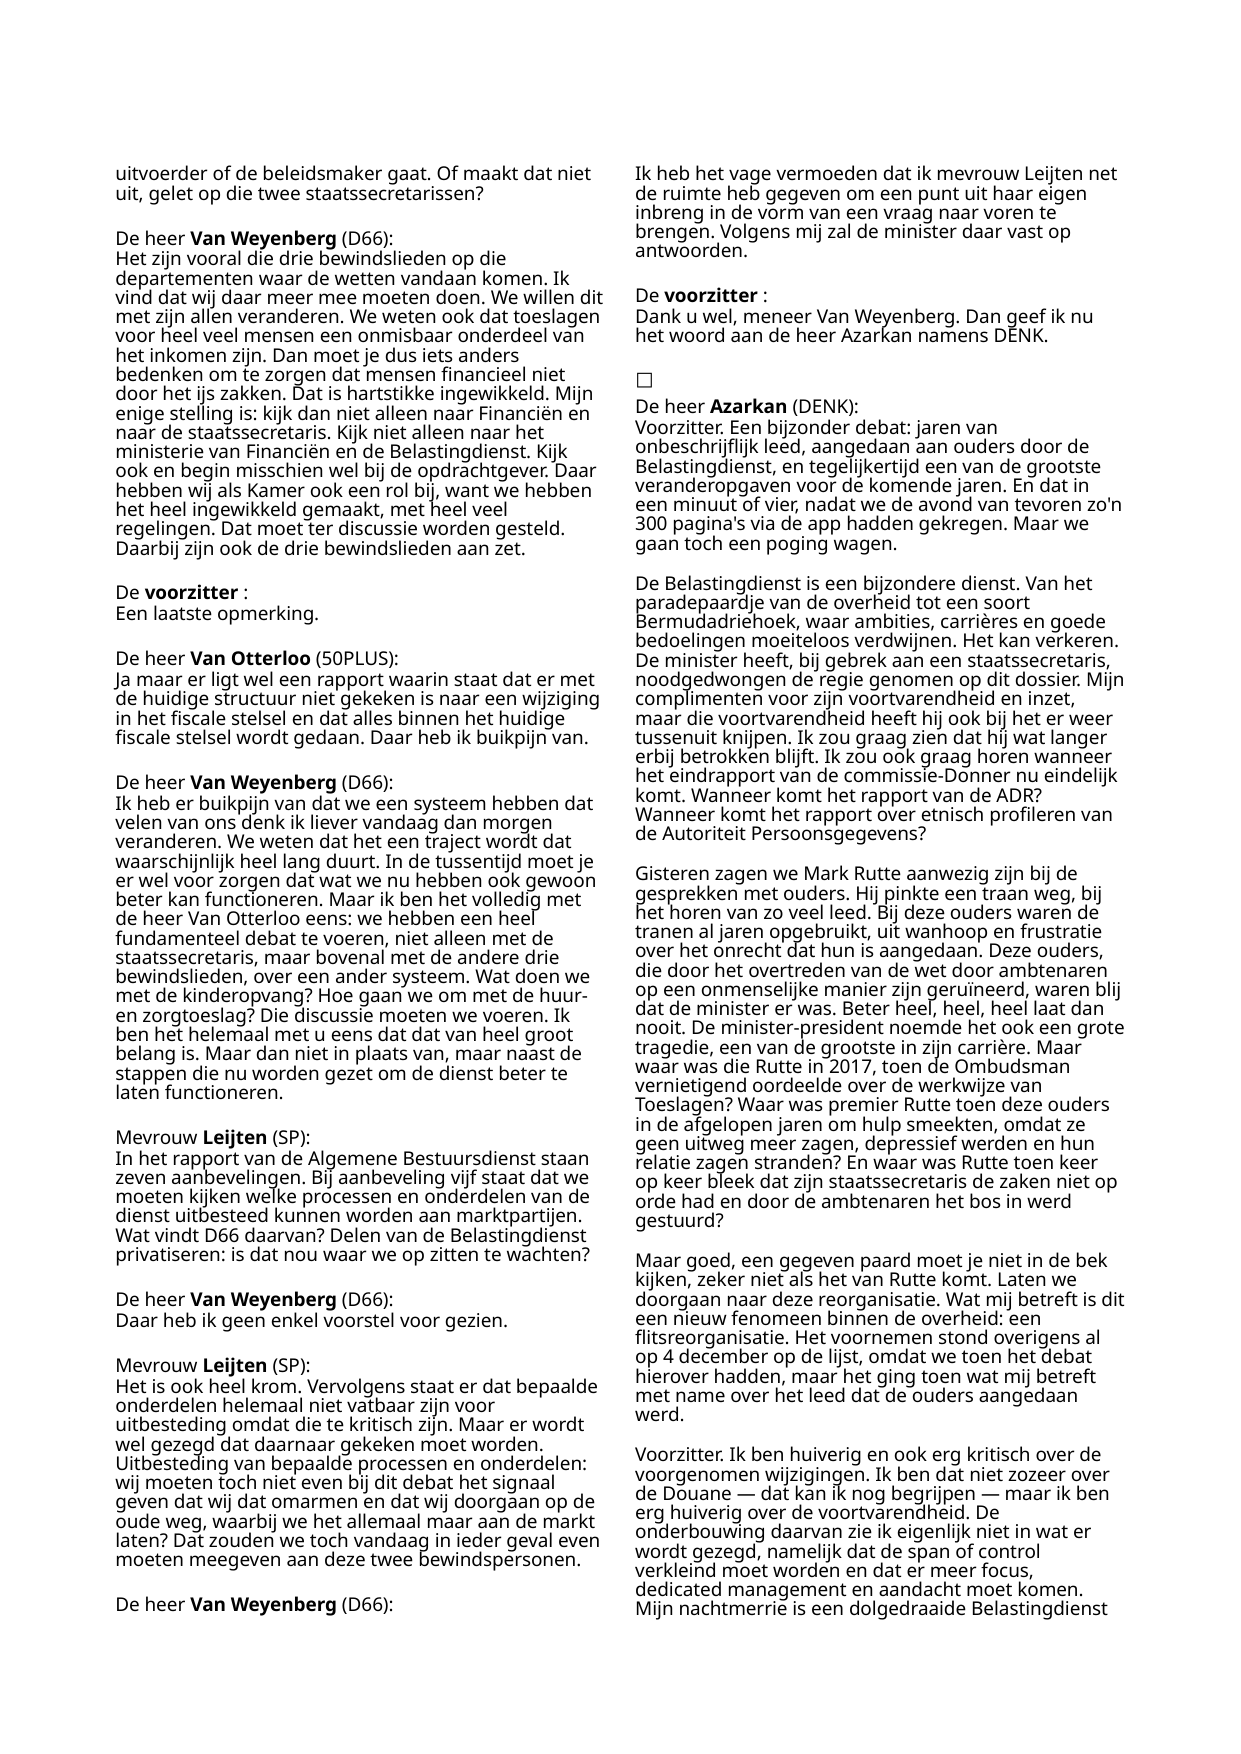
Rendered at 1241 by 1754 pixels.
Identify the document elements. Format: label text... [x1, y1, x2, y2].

text Mevrouw Leijten (SP): [115, 1124, 605, 1150]
text Dank u wel, meneer Van Weyenberg. Dan geef ik nu het woord aan de heer Azarkan namens DENK. [635, 308, 1125, 347]
text Ik heb het vage vermoeden dat ik mevrouw Leijten net de ruimte heb gegeven om een punt uit haar eigen inbreng in de vorm van een vraag naar voren te brengen. Volgens mij zal de minister daar vast op antwoorden. [635, 165, 1125, 262]
text uitvoerder of de beleidsmaker gaat. Of maakt dat niet uit, gelet op die twee staatssecretarissen? [115, 165, 605, 204]
text De heer Van Otterloo (50PLUS): [115, 645, 605, 671]
text De voorzitter : [635, 282, 1125, 308]
text Ik heb er buikpijn van dat we een systeem hebben dat velen van ons denk ik liever vandaag dan morgen veranderen. We weten dat het een traject wordt dat waarschijnlijk heel lang duurt. In de tussentijd moet je er wel voor zorgen dat wat we nu hebben ook gewoon beter kan functioneren. Maar ik ben het volledig met de heer Van Otterloo eens: we hebben een heel fundamenteel debat te voeren, niet alleen met de staatssecretaris, maar bovenal met de andere drie bewindslieden, over een ander systeem. Wat doen we met de kinderopvang? Hoe gaan we om met de huur- en zorgtoeslag? Die discussie moeten we voeren. Ik ben het helemaal met u eens dat dat van heel groot belang is. Maar dan niet in plaats van, maar naast de stappen die nu worden gezet om de dienst beter te laten functioneren. [115, 795, 605, 1103]
text ⬜ [635, 368, 1125, 393]
text De heer Van Weyenberg (D66): [115, 769, 605, 795]
text Het zijn vooral die drie bewindslieden op die departementen waar de wetten vandaan komen. Ik vind dat wij daar meer mee moeten doen. We willen dit met zijn allen veranderen. We weten ook dat toeslagen voor heel veel mensen een onmisbaar onderdeel van het inkomen zijn. Dan moet je dus iets anders bedenken om te zorgen dat mensen financieel niet door het ijs zakken. Dat is hartstikke ingewikkeld. Mijn enige stelling is: kijk dan niet alleen naar Financiën en naar de staatssecretaris. Kijk niet alleen naar het ministerie van Financiën en de Belastingdienst. Kijk ook en begin misschien wel bij de opdrachtgever. Daar hebben wij als Kamer ook een rol bij, want we hebben het heel ingewikkeld gemaakt, met heel veel regelingen. Dat moet ter discussie worden gesteld. Daarbij zijn ook de drie bewindslieden aan zet. [115, 250, 605, 559]
text Voorzitter. Ik ben huiverig en ook erg kritisch over de voorgenomen wijzigingen. Ik ben dat niet zozeer over de Douane — dat kan ik nog begrijpen — maar ik ben erg huiverig over de voortvarendheid. De onderbouwing daarvan zie ik eigenlijk niet in wat er wordt gezegd, namelijk dat de span of control verkleind moet worden en dat er meer focus, dedicated management en aandacht moet komen. Mijn nachtmerrie is een dolgedraaide Belastingdienst [635, 1446, 1125, 1620]
text De heer Azarkan (DENK): [635, 393, 1125, 419]
text De Belastingdienst is een bijzondere dienst. Van het paradepaardje van de overheid tot een soort Bermudadriehoek, waar ambities, carrières en goede bedoelingen moeiteloos verdwijnen. Het kan verkeren. De minister heeft, bij gebrek aan een staatssecretaris, noodgedwongen de regie genomen op dit dossier. Mijn complimenten voor zijn voortvarendheid en inzet, maar die voortvarendheid heeft hij ook bij het er weer tussenuit knijpen. Ik zou graag zien dat hij wat langer erbij betrokken blijft. Ik zou ook graag horen wanneer het eindrapport van de commissie-Donner nu eindelijk komt. Wanneer komt het rapport van de ADR? Wanneer komt het rapport over etnisch profileren van de Autoriteit Persoonsgegevens? [635, 575, 1125, 844]
text Een laatste opmerking. [115, 605, 605, 624]
text De heer Van Weyenberg (D66): [115, 1591, 605, 1617]
text De heer Van Weyenberg (D66): [115, 1286, 605, 1312]
text Mevrouw Leijten (SP): [115, 1352, 605, 1378]
text Het is ook heel krom. Vervolgens staat er dat bepaalde onderdelen helemaal niet vatbaar zijn voor uitbesteding omdat die te kritisch zijn. Maar er wordt wel gezegd dat daarnaar gekeken moet worden. Uitbesteding van bepaalde processen en onderdelen: wij moeten toch niet even bij dit debat het signaal geven dat wij dat omarmen en dat wij doorgaan op de oude weg, waarbij we het allemaal maar aan de markt laten? Dat zouden we toch vandaag in ieder geval even moeten meegeven aan deze twee bewindspersonen. [115, 1378, 605, 1570]
text In het rapport van de Algemene Bestuursdienst staan zeven aanbevelingen. Bij aanbeveling vijf staat dat we moeten kijken welke processen en onderdelen van de dienst uitbesteed kunnen worden aan marktpartijen. Wat vindt D66 daarvan? Delen van de Belastingdienst privatiseren: is dat nou waar we op zitten te wachten? [115, 1150, 605, 1265]
text Maar goed, een gegeven paard moet je niet in de bek kijken, zeker niet als het van Rutte komt. Laten we doorgaan naar deze reorganisatie. Wat mij betreft is dit een nieuw fenomeen binnen de overheid: een flitsreorganisatie. Het voornemen stond overigens al op 4 december op de lijst, omdat we toen het debat hierover hadden, maar het ging toen wat mij betreft met name over het leed dat de ouders aangedaan werd. [635, 1252, 1125, 1426]
text Gisteren zagen we Mark Rutte aanwezig zijn bij de gesprekken met ouders. Hij pinkte een traan weg, bij het horen van zo veel leed. Bij deze ouders waren de tranen al jaren opgebruikt, uit wanhoop en frustratie over het onrecht dat hun is aangedaan. Deze ouders, die door het overtreden van de wet door ambtenaren op een onmenselijke manier zijn geruïneerd, waren blij dat de minister er was. Beter heel, heel, heel laat dan nooit. De minister-president noemde het ook een grote tragedie, een van de grootste in zijn carrière. Maar waar was die Rutte in 2017, toen de Ombudsman vernietigend oordeelde over de werkwijze van Toeslagen? Waar was premier Rutte toen deze ouders in de afgelopen jaren om hulp smeekten, omdat ze geen uitweg meer zagen, depressief werden en hun relatie zagen stranden? En waar was Rutte toen keer op keer bleek dat zijn staatssecretaris de zaken niet op orde had en door de ambtenaren het bos in werd gestuurd? [635, 865, 1125, 1231]
text Ja maar er ligt wel een rapport waarin staat dat er met de huidige structuur niet gekeken is naar een wijziging in het fiscale stelsel en dat alles binnen het huidige fiscale stelsel wordt gedaan. Daar heb ik buikpijn van. [115, 671, 605, 748]
text De voorzitter : [115, 579, 605, 605]
text Voorzitter. Een bijzonder debat: jaren van onbeschrijflijk leed, aangedaan aan ouders door de Belastingdienst, en tegelijkertijd een van de grootste veranderopgaven voor de komende jaren. En dat in een minuut of vier, nadat we de avond van tevoren zo'n 300 pagina's via de app hadden gekregen. Maar we gaan toch een poging wagen. [635, 419, 1125, 554]
text De heer Van Weyenberg (D66): [115, 225, 605, 250]
text Daar heb ik geen enkel voorstel voor gezien. [115, 1312, 605, 1331]
